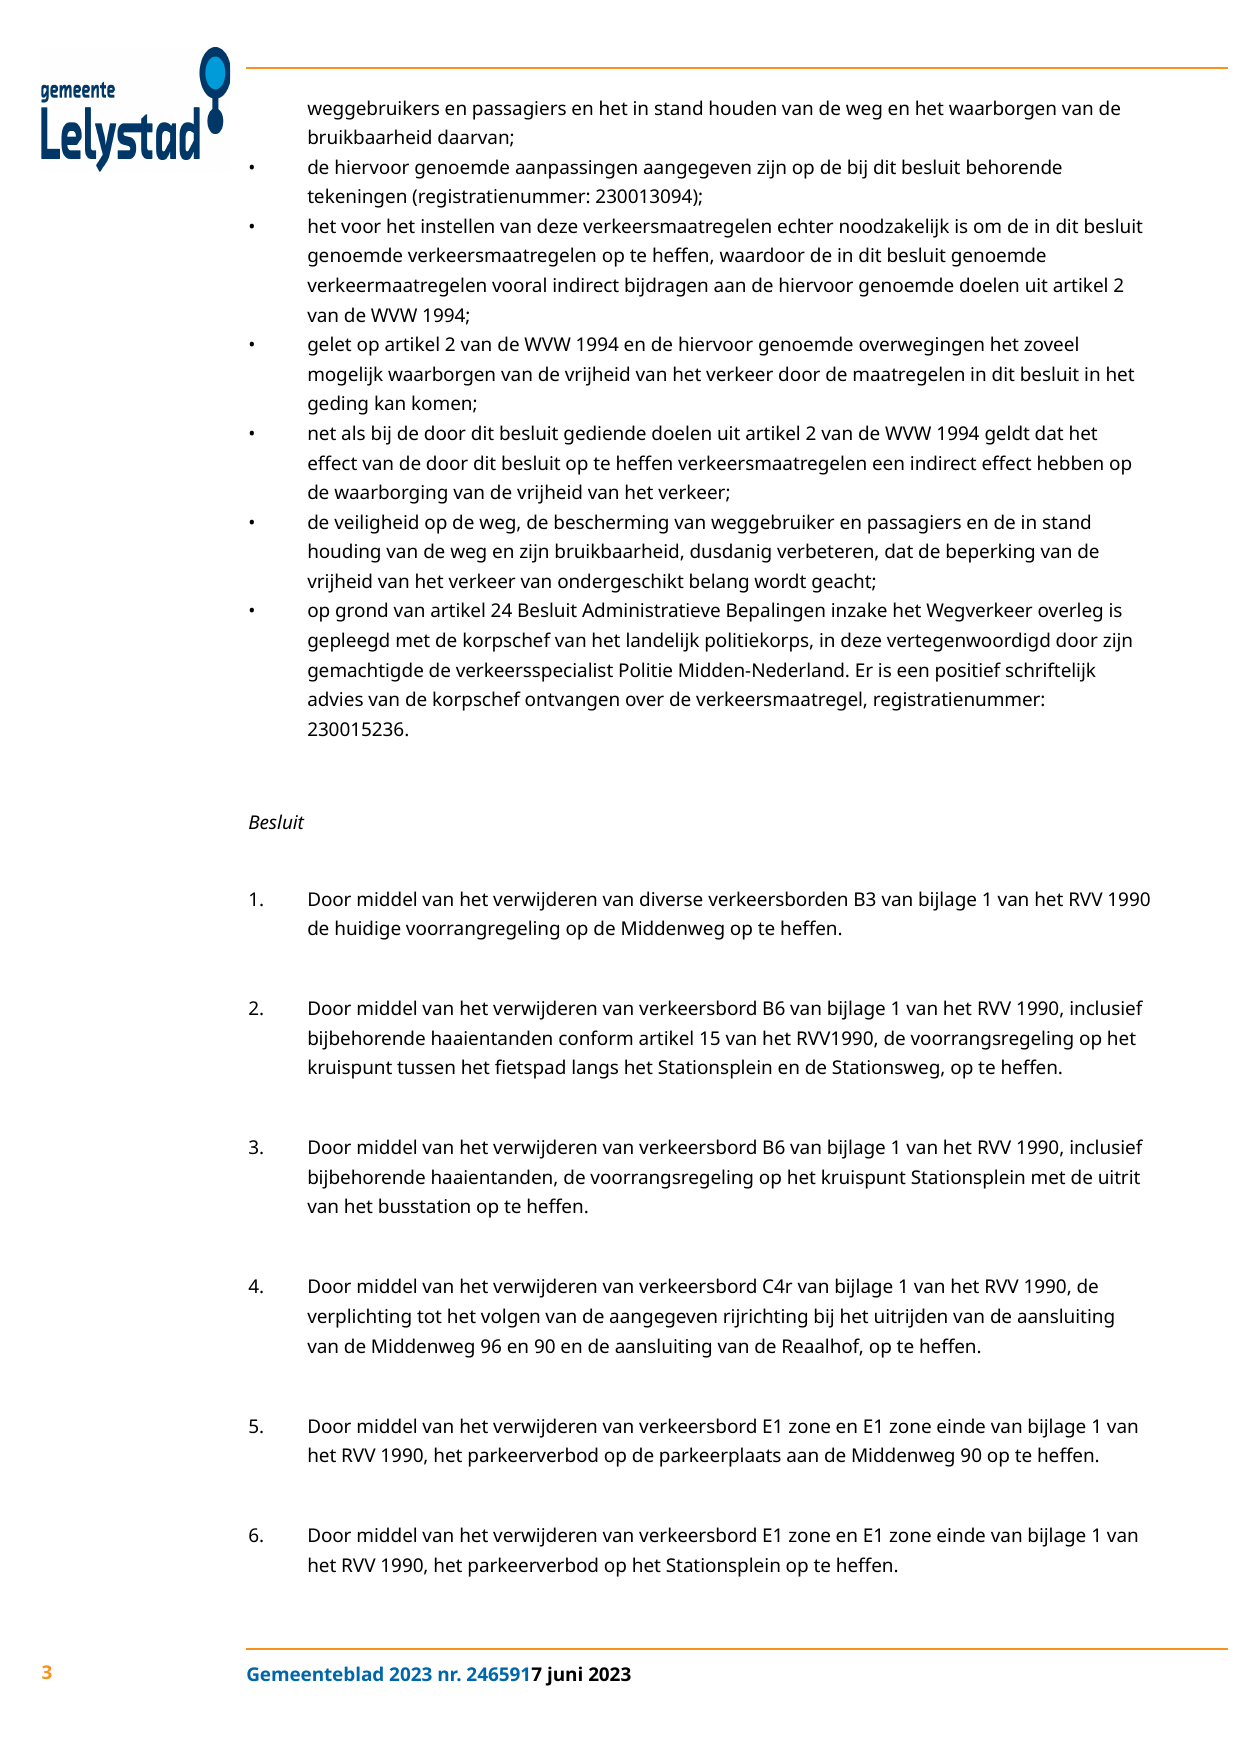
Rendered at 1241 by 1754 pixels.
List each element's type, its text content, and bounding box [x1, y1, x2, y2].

picture [41, 47, 231, 172]
list net als bij de door dit besluit gediende doelen uit artikel 2 van de WVW 1994 geldt dat het effect van de door dit besluit op te heffen verkeersmaatregelen een indirect effect hebben op de waarborging van de vrijheid van het verkeer; [248, 420, 1152, 505]
list gelet op artikel 2 van de WVW 1994 en de hiervoor genoemde overwegingen het zoveel mogelijk waarborgen van de vrijheid van het verkeer door de maatregelen in dit besluit in het geding kan komen; [248, 331, 1152, 416]
list het voor het instellen van deze verkeersmaatregelen echter noodzakelijk is om de in dit besluit genoemde verkeersmaatregelen op te heffen, waardoor de in dit besluit genoemde verkeermaatregelen vooral indirect bijdragen aan de hiervoor genoemde doelen uit artikel 2 van de WVW 1994; [248, 213, 1152, 328]
list Door middel van het verwijderen van verkeersbord B6 van bijlage 1 van het RVV 1990, inclusief bijbehorende haaientanden, de voorrangsregeling op het kruispunt Stationsplein met de uitrit van het busstation op te heffen. [248, 1134, 1152, 1219]
list Door middel van het verwijderen van verkeersbord E1 zone en E1 zone einde van bijlage 1 van het RVV 1990, het parkeerverbod op het Stationsplein op te heffen. [248, 1522, 1152, 1578]
list de veiligheid op de weg, de bescherming van weggebruiker en passagiers en de in stand houding van de weg en zijn bruikbaarheid, dusdanig verbeteren, dat de beperking van de vrijheid van het verkeer van ondergeschikt belang wordt geacht; [248, 509, 1152, 594]
text Besluit [248, 809, 1152, 835]
list de hiervoor genoemde aanpassingen aangegeven zijn op de bij dit besluit behorende tekeningen (registratienummer: 230013094); [248, 154, 1152, 209]
list Door middel van het verwijderen van verkeersbord B6 van bijlage 1 van het RVV 1990, inclusief bijbehorende haaientanden conform artikel 15 van het RVV1990, de voorrangsregeling op het kruispunt tussen het fietspad langs het Stationsplein en de Stationsweg, op te heffen. [248, 995, 1152, 1080]
list op grond van artikel 24 Besluit Administratieve Bepalingen inzake het Wegverkeer overleg is gepleegd met de korpschef van het landelijk politiekorps, in deze vertegenwoordigd door zijn gemachtigde de verkeersspecialist Politie Midden-Nederland. Er is een positief schriftelijk advies van de korpschef ontvangen over de verkeersmaatregel, registratienummer: 230015236. [248, 598, 1152, 742]
list Door middel van het verwijderen van diverse verkeersborden B3 van bijlage 1 van het RVV 1990 de huidige voorrangregeling op de Middenweg op te heffen. [248, 886, 1152, 941]
list weggebruikers en passagiers en het in stand houden van de weg en het waarborgen van de bruikbaarheid daarvan; [248, 95, 1152, 150]
list Door middel van het verwijderen van verkeersbord C4r van bijlage 1 van het RVV 1990, de verplichting tot het volgen van de aangegeven rijrichting bij het uitrijden van de aansluiting van de Middenweg 96 en 90 en de aansluiting van de Reaalhof, op te heffen. [248, 1274, 1152, 1358]
list Door middel van het verwijderen van verkeersbord E1 zone en E1 zone einde van bijlage 1 van het RVV 1990, het parkeerverbod op de parkeerplaats aan de Middenweg 90 op te heffen. [248, 1413, 1152, 1468]
